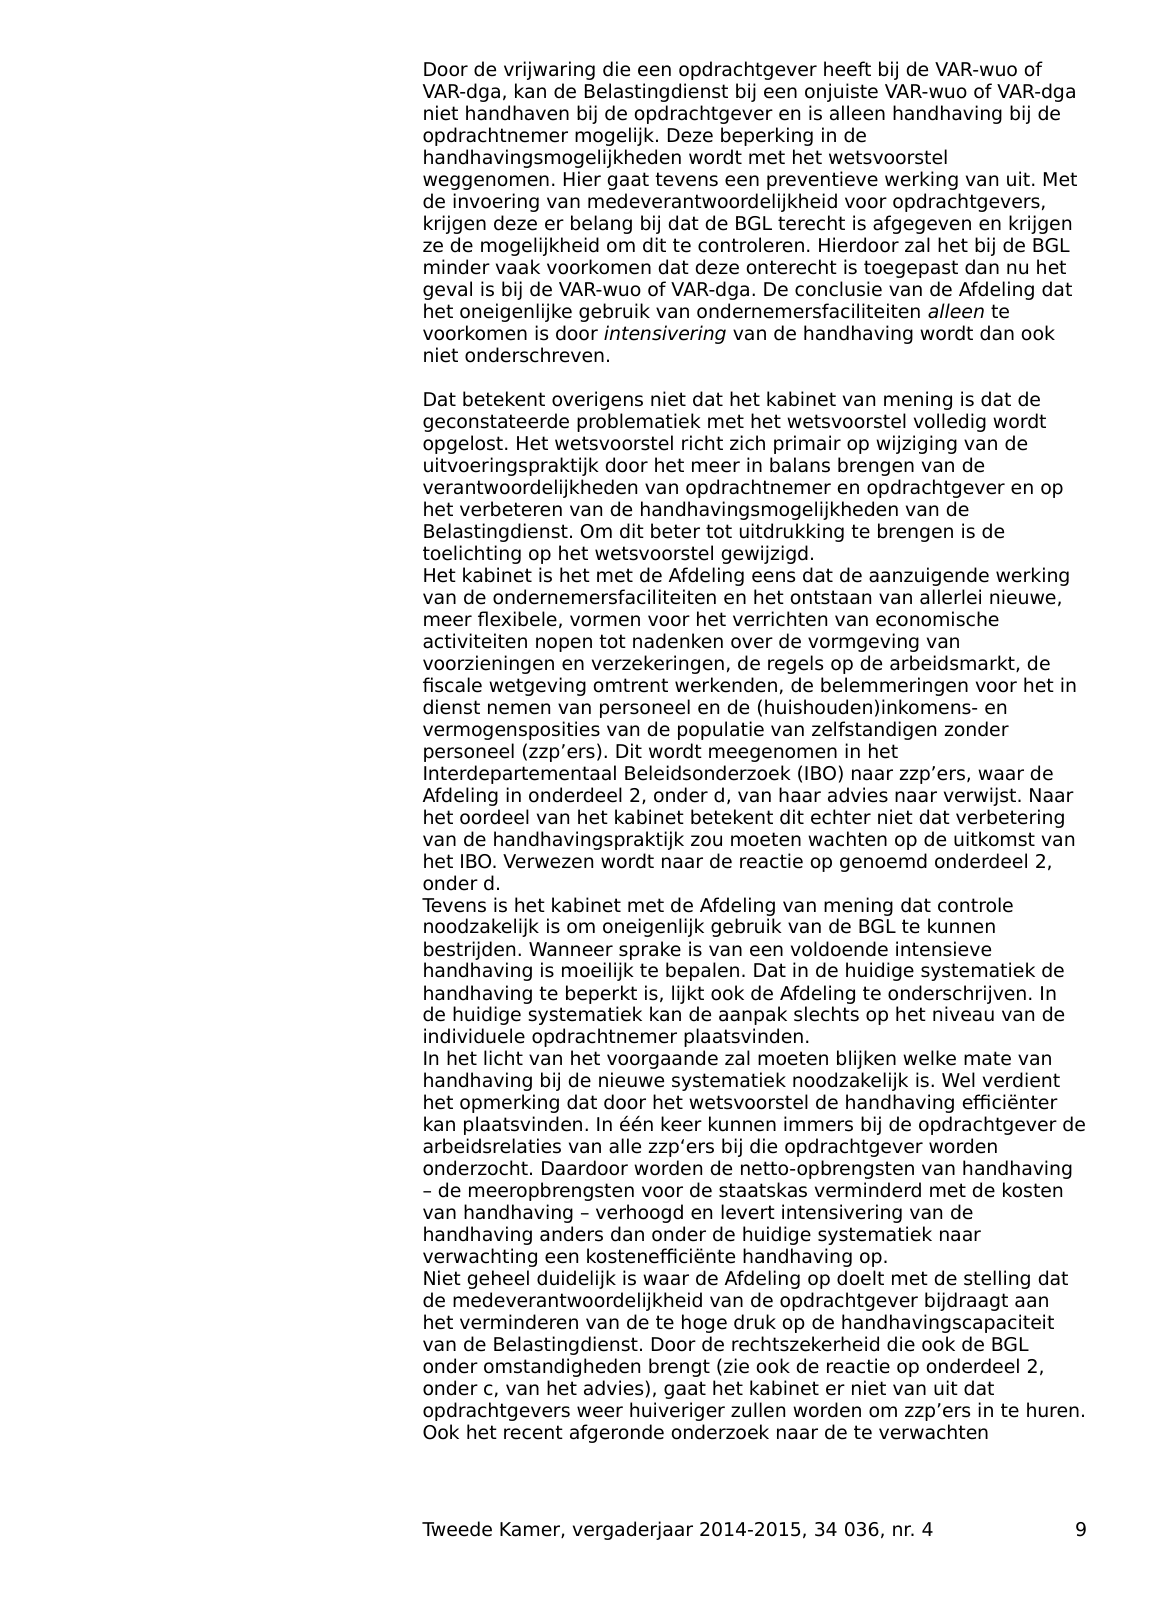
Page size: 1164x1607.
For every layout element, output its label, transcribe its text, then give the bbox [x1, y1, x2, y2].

text Dat betekent overigens niet dat het kabinet van mening is dat de geconstateerde problematiek met het wetsvoorstel volledig wordt opgelost. Het wetsvoorstel richt zich primair op wijziging van de uitvoeringspraktijk door het meer in balans brengen van de verantwoordelijkheden van opdrachtnemer en opdrachtgever en op het verbeteren van de handhavingsmogelijkheden van de Belastingdienst. Om dit beter tot uitdrukking te brengen is de toelichting op het wetsvoorstel gewijzigd. [422, 389, 1087, 565]
text Niet geheel duidelijk is waar de Afdeling op doelt met de stelling dat de medeverantwoordelijkheid van de opdrachtgever bijdraagt aan het verminderen van de te hoge druk op de handhavingscapaciteit van de Belastingdienst. Door de rechtszekerheid die ook de BGL onder omstandigheden brengt (zie ook de reactie op onderdeel 2, onder c, van het advies), gaat het kabinet er niet van uit dat opdrachtgevers weer huiveriger zullen worden om zzp’ers in te huren. Ook het recent afgeronde onderzoek naar de te verwachten [422, 1268, 1087, 1444]
text Tevens is het kabinet met de Afdeling van mening dat controle noodzakelijk is om oneigenlijk gebruik van de BGL te kunnen bestrijden. Wanneer sprake is van een voldoende intensieve handhaving is moeilijk te bepalen. Dat in de huidige systematiek de handhaving te beperkt is, lijkt ook de Afdeling te onderschrijven. In de huidige systematiek kan de aanpak slechts op het niveau van de individuele opdrachtnemer plaatsvinden. [422, 894, 1087, 1048]
text Het kabinet is het met de Afdeling eens dat de aanzuigende werking van de ondernemersfaciliteiten en het ontstaan van allerlei nieuwe, meer flexibele, vormen voor het verrichten van economische activiteiten nopen tot nadenken over de vormgeving van voorzieningen en verzekeringen, de regels op de arbeidsmarkt, de fiscale wetgeving omtrent werkenden, de belemmeringen voor het in dienst nemen van personeel en de (huishouden)inkomens- en vermogensposities van de populatie van zelfstandigen zonder personeel (zzp’ers). Dit wordt meegenomen in het Interdepartementaal Beleidsonderzoek (IBO) naar zzp’ers, waar de Afdeling in onderdeel 2, onder d, van haar advies naar verwijst. Naar het oordeel van het kabinet betekent dit echter niet dat verbetering van de handhavingspraktijk zou moeten wachten op de uitkomst van het IBO. Verwezen wordt naar de reactie op genoemd onderdeel 2, onder d. [422, 565, 1087, 894]
text Door de vrijwaring die een opdrachtgever heeft bij de VAR-wuo of VAR-dga, kan de Belastingdienst bij een onjuiste VAR-wuo of VAR-dga niet handhaven bij de opdrachtgever en is alleen handhaving bij de opdrachtnemer mogelijk. Deze beperking in de handhavingsmogelijkheden wordt met het wetsvoorstel weggenomen. Hier gaat tevens een preventieve werking van uit. Met de invoering van medeverantwoordelijkheid voor opdrachtgevers, krijgen deze er belang bij dat de BGL terecht is afgegeven en krijgen ze de mogelijkheid om dit te controleren. Hierdoor zal het bij de BGL minder vaak voorkomen dat deze onterecht is toegepast dan nu het geval is bij de VAR-wuo of VAR-dga. De conclusie van de Afdeling dat het oneigenlijke gebruik van ondernemersfaciliteiten alleen te voorkomen is door intensivering van de handhaving wordt dan ook niet onderschreven. [422, 59, 1087, 367]
text In het licht van het voorgaande zal moeten blijken welke mate van handhaving bij de nieuwe systematiek noodzakelijk is. Wel verdient het opmerking dat door het wetsvoorstel de handhaving efficiënter kan plaatsvinden. In één keer kunnen immers bij de opdrachtgever de arbeidsrelaties van alle zzp‘ers bij die opdrachtgever worden onderzocht. Daardoor worden de netto-opbrengsten van handhaving – de meeropbrengsten voor de staatskas verminderd met de kosten van handhaving – verhoogd en levert intensivering van de handhaving anders dan onder de huidige systematiek naar verwachting een kostenefficiënte handhaving op. [422, 1048, 1087, 1268]
